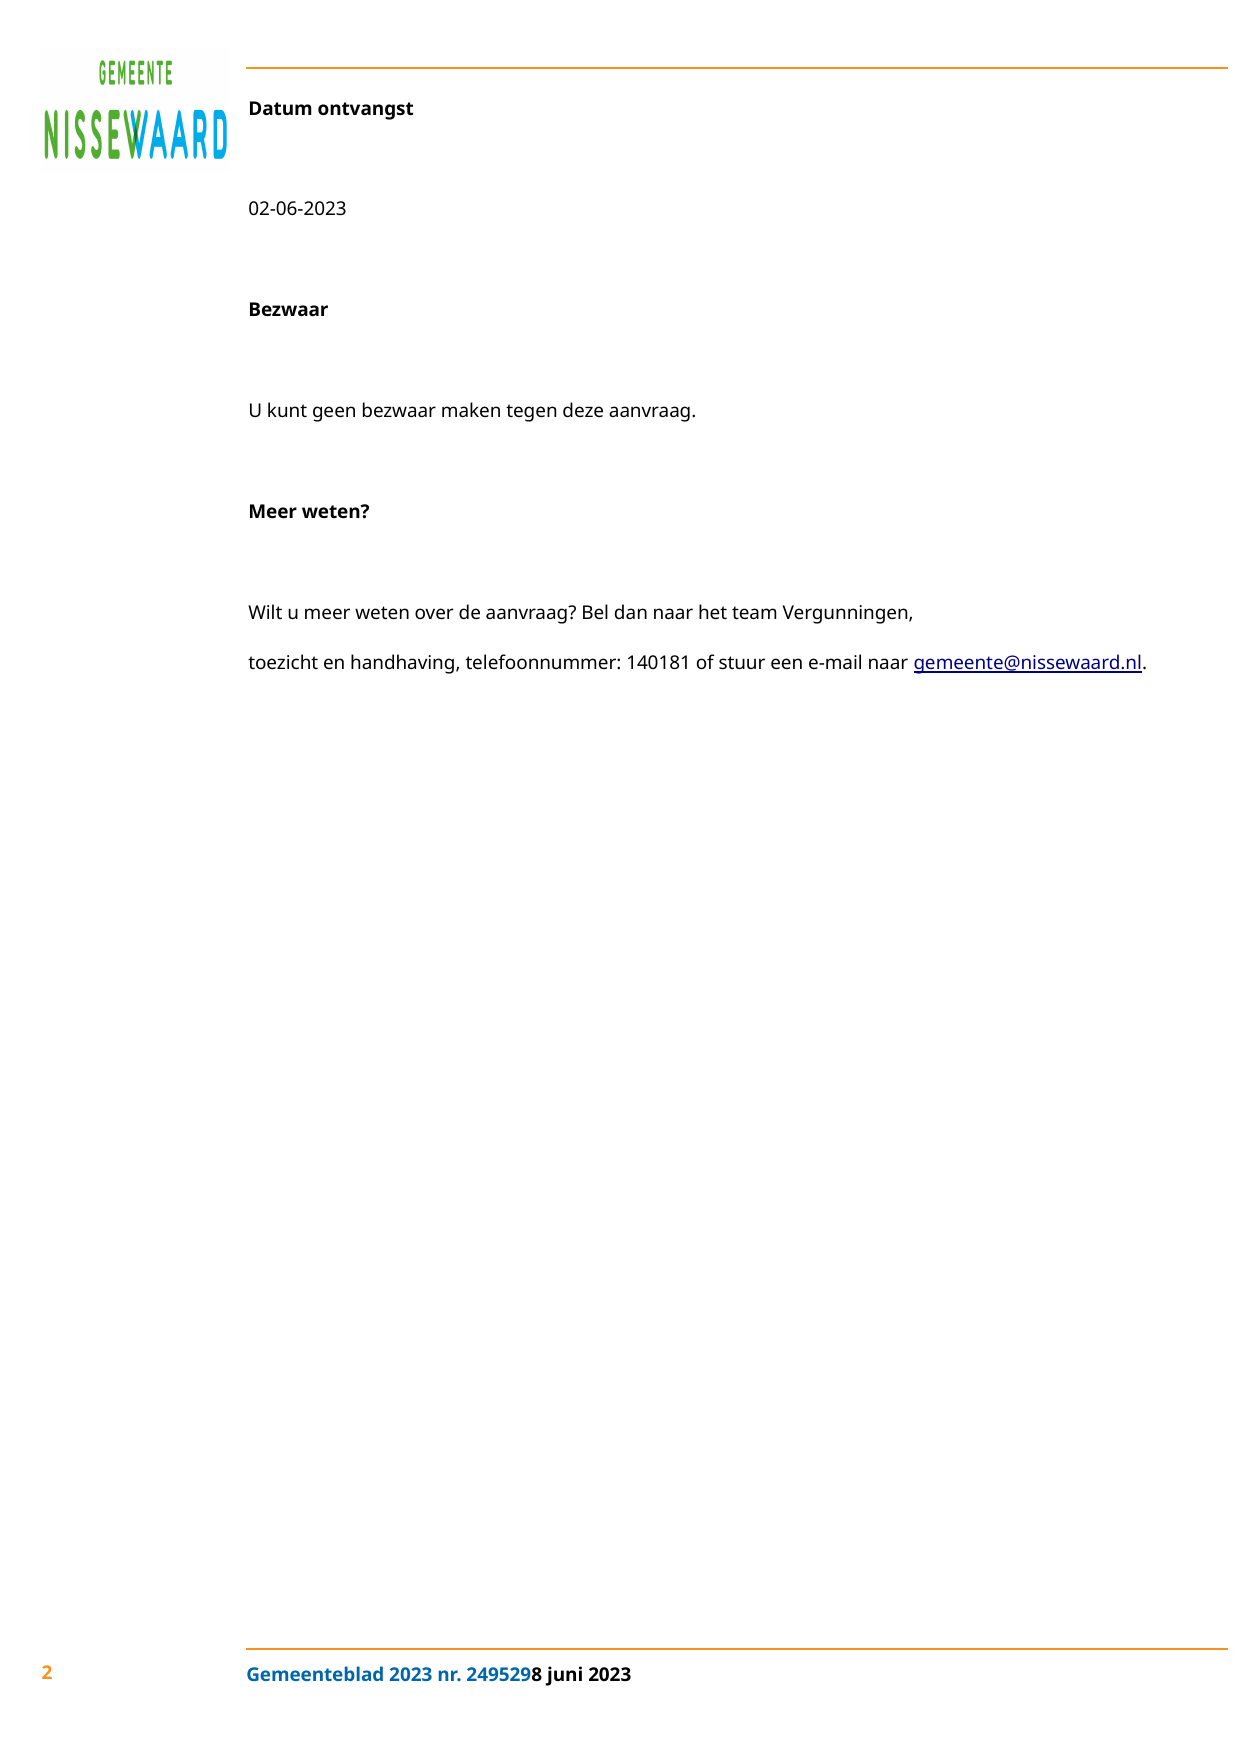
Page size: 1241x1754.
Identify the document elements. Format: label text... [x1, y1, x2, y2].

text Datum ontvangst [248, 95, 1152, 121]
text Bezwaar [248, 296, 1152, 322]
picture [41, 47, 231, 172]
text Wilt u meer weten over de aanvraag? Bel dan naar het team Vergunningen, [248, 599, 1152, 625]
text Meer weten? [248, 498, 1152, 524]
text 02-06-2023 [248, 196, 1152, 221]
text toezicht en handhaving, telefoonnummer: 140181 of stuur een e-mail naar gemeente@nissewaard.nl. [248, 649, 1152, 675]
text U kunt geen bezwaar maken tegen deze aanvraag. [248, 397, 1152, 423]
